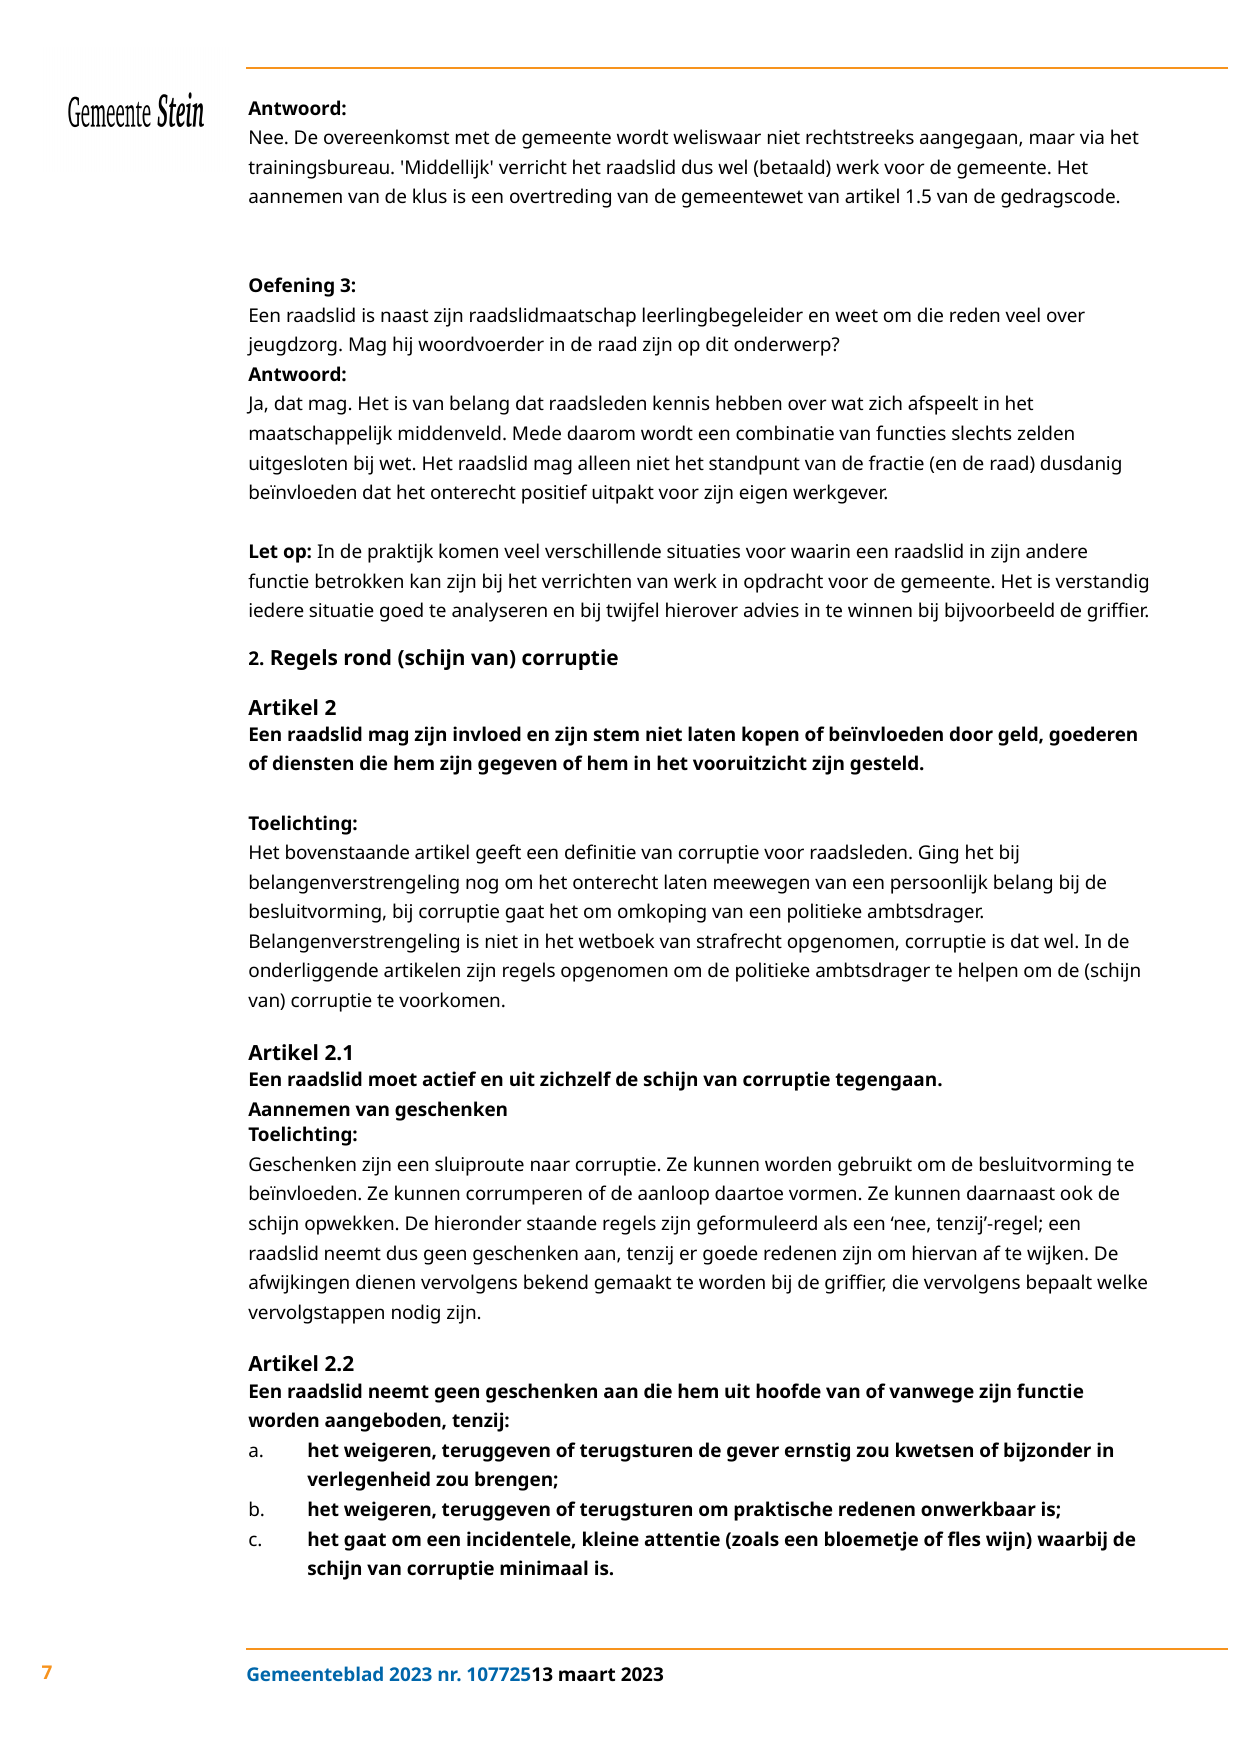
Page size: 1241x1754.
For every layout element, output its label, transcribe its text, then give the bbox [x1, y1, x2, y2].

text Ja, dat mag. Het is van belang dat raadsleden kennis hebben over wat zich afspeelt in het maatschappelijk middenveld. Mede daarom wordt een combinatie van functies slechts zelden uitgesloten bij wet. Het raadslid mag alleen niet het standpunt van de fractie (en de raad) dusdanig beïnvloeden dat het onterecht positief uitpakt voor zijn eigen werkgever. [248, 391, 1152, 505]
text Let op: In de praktijk komen veel verschillende situaties voor waarin een raadslid in zijn andere functie betrokken kan zijn bij het verrichten van werk in opdracht voor de gemeente. Het is verstandig iedere situatie goed te analyseren en bij twijfel hierover advies in te winnen bij bijvoorbeeld de griffier. [248, 538, 1152, 623]
text Oefening 3: [248, 272, 1152, 298]
text Een raadslid mag zijn invloed en zijn stem niet laten kopen of beïnvloeden door geld, goederen of diensten die hem zijn gegeven of hem in het vooruitzicht zijn gesteld. [248, 721, 1152, 776]
text Een raadslid neemt geen geschenken aan die hem uit hoofde van of vanwege zijn functie worden aangeboden, tenzij: [248, 1378, 1152, 1433]
text Toelichting: [248, 810, 1152, 836]
list het gaat om een incidentele, kleine attentie (zoals een bloemetje of fles wijn) waarbij de schijn van corruptie minimaal is. [248, 1526, 1152, 1581]
list het weigeren, teruggeven of terugsturen om praktische redenen onwerkbaar is; [248, 1496, 1152, 1522]
text Toelichting: [248, 1121, 1152, 1147]
text Antwoord: [248, 95, 1152, 121]
text Een raadslid is naast zijn raadslidmaatschap leerlingbegeleider en weet om die reden veel over jeugdzorg. Mag hij woordvoerder in de raad zijn op dit onderwerp? [248, 302, 1152, 357]
picture [41, 47, 231, 172]
text Antwoord: [248, 361, 1152, 387]
text Het bovenstaande artikel geeft een definitie van corruptie voor raadsleden. Ging het bij belangenverstrengeling nog om het onterecht laten meewegen van een persoonlijk belang bij de besluitvorming, bij corruptie gaat het om omkoping van een politieke ambtsdrager. Belangenverstrengeling is niet in het wetboek van strafrecht opgenomen, corruptie is dat wel. In de onderliggende artikelen zijn regels opgenomen om de politieke ambtsdrager te helpen om de (schijn van) corruptie te voorkomen. [248, 839, 1152, 1013]
text Geschenken zijn een sluiproute naar corruptie. Ze kunnen worden gebruikt om de besluitvorming te beïnvloeden. Ze kunnen corrumperen of de aanloop daartoe vormen. Ze kunnen daarnaast ook de schijn opwekken. De hieronder staande regels zijn geformuleerd als een ‘nee, tenzij’-regel; een raadslid neemt dus geen geschenken aan, tenzij er goede redenen zijn om hiervan af te wijken. De afwijkingen dienen vervolgens bekend gemaakt te worden bij de griffier, die vervolgens bepaalt welke vervolgstappen nodig zijn. [248, 1151, 1152, 1325]
text Artikel 2.1 [248, 1038, 1152, 1066]
text 2. Regels rond (schijn van) corruptie [248, 643, 1152, 672]
text Aannemen van geschenken [248, 1096, 1152, 1121]
text Nee. De overeenkomst met de gemeente wordt weliswaar niet rechtstreeks aangegaan, maar via het trainingsbureau. 'Middellijk' verricht het raadslid dus wel (betaald) werk voor de gemeente. Het aannemen van de klus is een overtreding van de gemeentewet van artikel 1.5 van de gedragscode. [248, 124, 1152, 209]
text Een raadslid moet actief en uit zichzelf de schijn van corruptie tegengaan. [248, 1066, 1152, 1092]
text Artikel 2 [248, 693, 1152, 721]
list het weigeren, teruggeven of terugsturen de gever ernstig zou kwetsen of bijzonder in verlegenheid zou brengen; [248, 1437, 1152, 1492]
text Artikel 2.2 [248, 1349, 1152, 1378]
